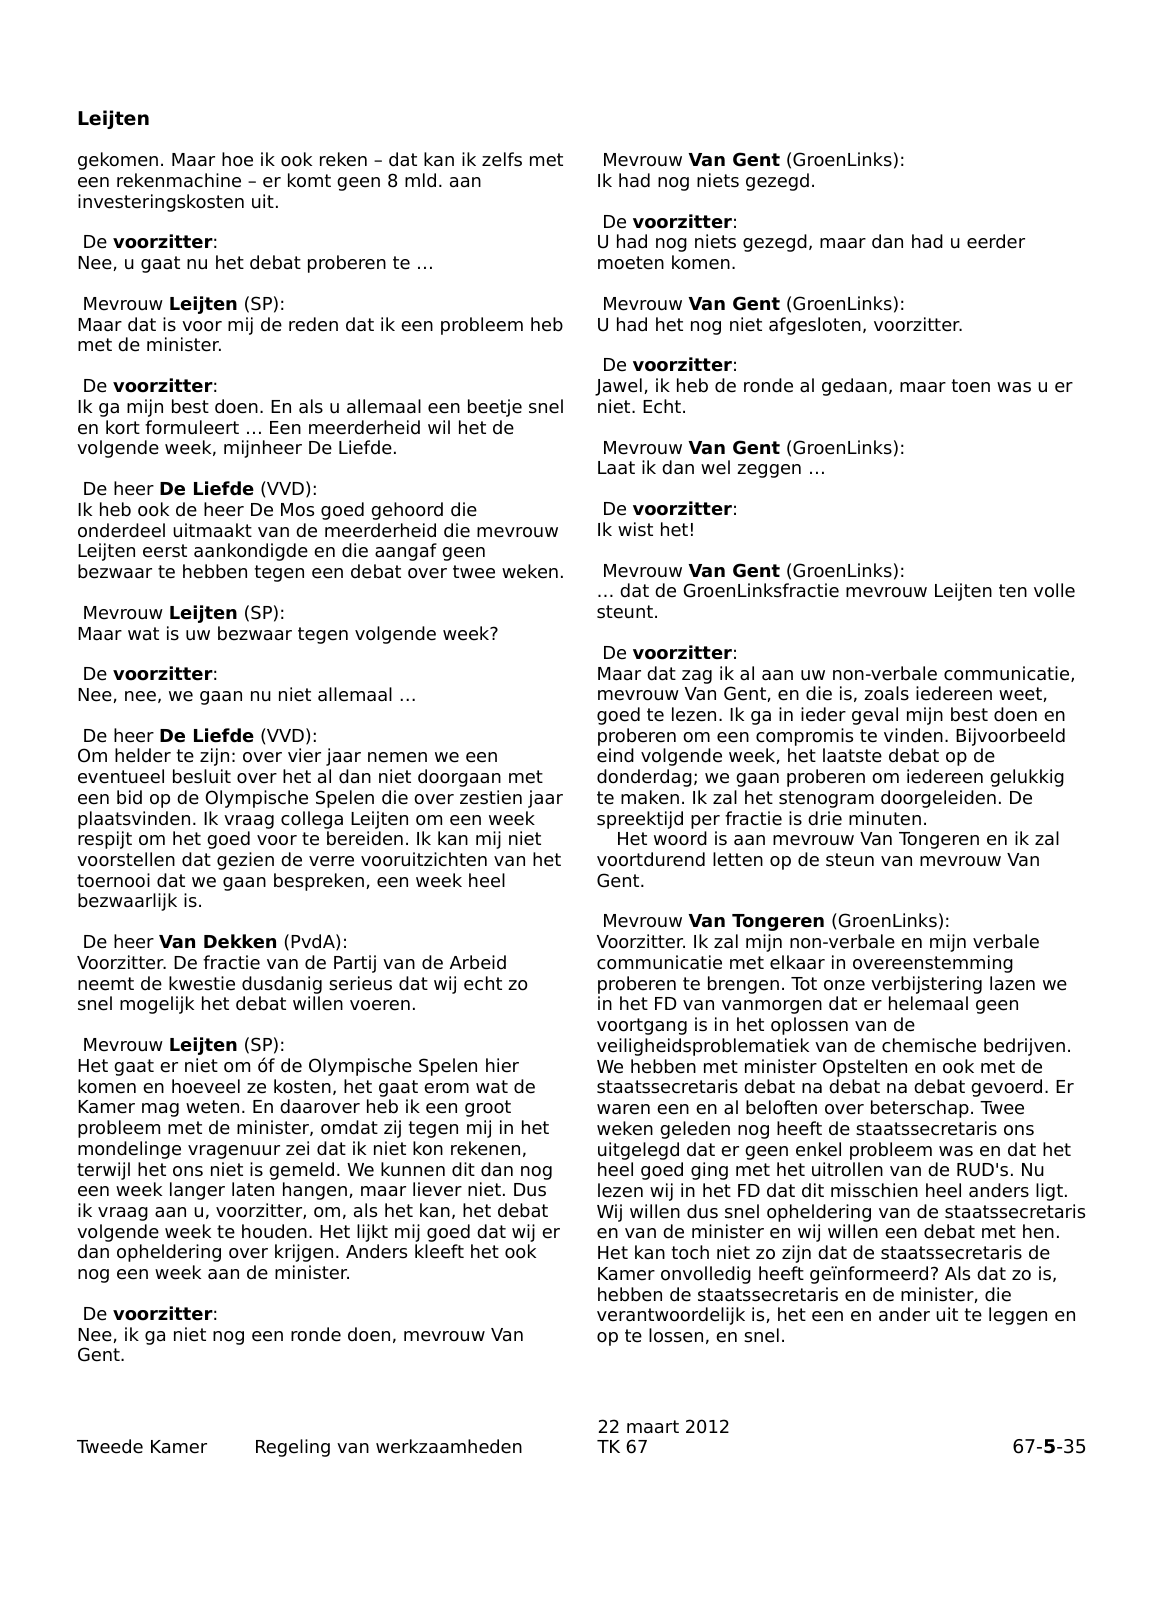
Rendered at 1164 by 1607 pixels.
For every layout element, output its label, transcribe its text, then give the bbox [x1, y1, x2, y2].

text Het woord is aan mevrouw Van Tongeren en ik zal voortdurend letten op de steun van mevrouw Van Gent. [596, 829, 1087, 891]
text Mevrouw Leijten (SP): [77, 294, 567, 314]
text De heer De Liefde (VVD): [77, 479, 567, 500]
text Mevrouw Van Gent (GroenLinks): [596, 150, 1087, 171]
text Maar wat is uw bezwaar tegen volgende week? [77, 623, 567, 644]
text Voorzitter. Ik zal mijn non-verbale en mijn verbale communicatie met elkaar in overeenstemming proberen te brengen. Tot onze verbijstering lazen we in het FD van vanmorgen dat er helemaal geen voortgang is in het oplossen van de veiligheidsproblematiek van de chemische bedrijven. We hebben met minister Opstelten en ook met de staatssecretaris debat na debat na debat gevoerd. Er waren een en al beloften over beterschap. Twee weken geleden nog heeft de staatssecretaris ons uitgelegd dat er geen enkel probleem was en dat het heel goed ging met het uitrollen van de RUD's. Nu lezen wij in het FD dat dit misschien heel anders ligt. Wij willen dus snel opheldering van de staatssecretaris en van de minister en wij willen een debat met hen. Het kan toch niet zo zijn dat de staatssecretaris de Kamer onvolledig heeft geïnformeerd? Als dat zo is, hebben de staatssecretaris en de minister, die verantwoordelijk is, het een en ander uit te leggen en op te lossen, en snel. [596, 932, 1087, 1347]
text gekomen. Maar hoe ik ook reken – dat kan ik zelfs met een rekenmachine – er komt geen 8 mld. aan investeringskosten uit. [77, 150, 567, 212]
text Maar dat zag ik al aan uw non-verbale communicatie, mevrouw Van Gent, en die is, zoals iedereen weet, goed te lezen. Ik ga in ieder geval mijn best doen en proberen om een compromis te vinden. Bijvoorbeeld eind volgende week, het laatste debat op de donderdag; we gaan proberen om iedereen gelukkig te maken. Ik zal het stenogram doorgeleiden. De spreektijd per fractie is drie minuten. [596, 663, 1087, 829]
text Nee, u gaat nu het debat proberen te … [77, 253, 567, 274]
text Ik heb ook de heer De Mos goed gehoord die onderdeel uitmaakt van de meerderheid die mevrouw Leijten eerst aankondigde en die aangaf geen bezwaar te hebben tegen een debat over twee weken. [77, 500, 567, 583]
text Het gaat er niet om óf de Olympische Spelen hier komen en hoeveel ze kosten, het gaat erom wat de Kamer mag weten. En daarover heb ik een groot probleem met de minister, omdat zij tegen mij in het mondelinge vragenuur zei dat ik niet kon rekenen, terwijl het ons niet is gemeld. We kunnen dit dan nog een week langer laten hangen, maar liever niet. Dus ik vraag aan u, voorzitter, om, als het kan, het debat volgende week te houden. Het lijkt mij goed dat wij er dan opheldering over krijgen. Anders kleeft het ook nog een week aan de minister. [77, 1056, 567, 1284]
text De voorzitter: [77, 1304, 567, 1324]
text Ik wist het! [596, 520, 1087, 540]
text U had het nog niet afgesloten, voorzitter. [596, 314, 1087, 335]
text Mevrouw Van Gent (GroenLinks): [596, 560, 1087, 581]
text De voorzitter: [596, 355, 1087, 376]
text De heer Van Dekken (PvdA): [77, 932, 567, 953]
text De voorzitter: [77, 376, 567, 397]
text Ik had nog niets gezegd. [596, 171, 1087, 192]
text Maar dat is voor mij de reden dat ik een probleem heb met de minister. [77, 314, 567, 356]
text Mevrouw Van Gent (GroenLinks): [596, 437, 1087, 458]
text … dat de GroenLinksfractie mevrouw Leijten ten volle steunt. [596, 581, 1087, 623]
text De voorzitter: [596, 212, 1087, 232]
text De voorzitter: [77, 232, 567, 253]
text Mevrouw Van Tongeren (GroenLinks): [596, 911, 1087, 932]
text Mevrouw Van Gent (GroenLinks): [596, 294, 1087, 314]
text Nee, ik ga niet nog een ronde doen, mevrouw Van Gent. [77, 1324, 567, 1366]
text Jawel, ik heb de ronde al gedaan, maar toen was u er niet. Echt. [596, 376, 1087, 417]
text Laat ik dan wel zeggen … [596, 458, 1087, 479]
text Om helder te zijn: over vier jaar nemen we een eventueel besluit over het al dan niet doorgaan met een bid op de Olympische Spelen die over zestien jaar plaatsvinden. Ik vraag collega Leijten om een week respijt om het goed voor te bereiden. Ik kan mij niet voorstellen dat gezien de verre vooruitzichten van het toernooi dat we gaan bespreken, een week heel bezwaarlijk is. [77, 746, 567, 912]
text De voorzitter: [77, 664, 567, 685]
text Nee, nee, we gaan nu niet allemaal … [77, 685, 567, 706]
text Voorzitter. De fractie van de Partij van de Arbeid neemt de kwestie dusdanig serieus dat wij echt zo snel mogelijk het debat willen voeren. [77, 953, 567, 1015]
text U had nog niets gezegd, maar dan had u eerder moeten komen. [596, 232, 1087, 274]
text De voorzitter: [596, 643, 1087, 663]
text De voorzitter: [596, 499, 1087, 520]
text Ik ga mijn best doen. En als u allemaal een beetje snel en kort formuleert … Een meerderheid wil het de volgende week, mijnheer De Liefde. [77, 397, 567, 459]
text De heer De Liefde (VVD): [77, 726, 567, 746]
text Mevrouw Leijten (SP): [77, 1035, 567, 1056]
text Mevrouw Leijten (SP): [77, 603, 567, 623]
